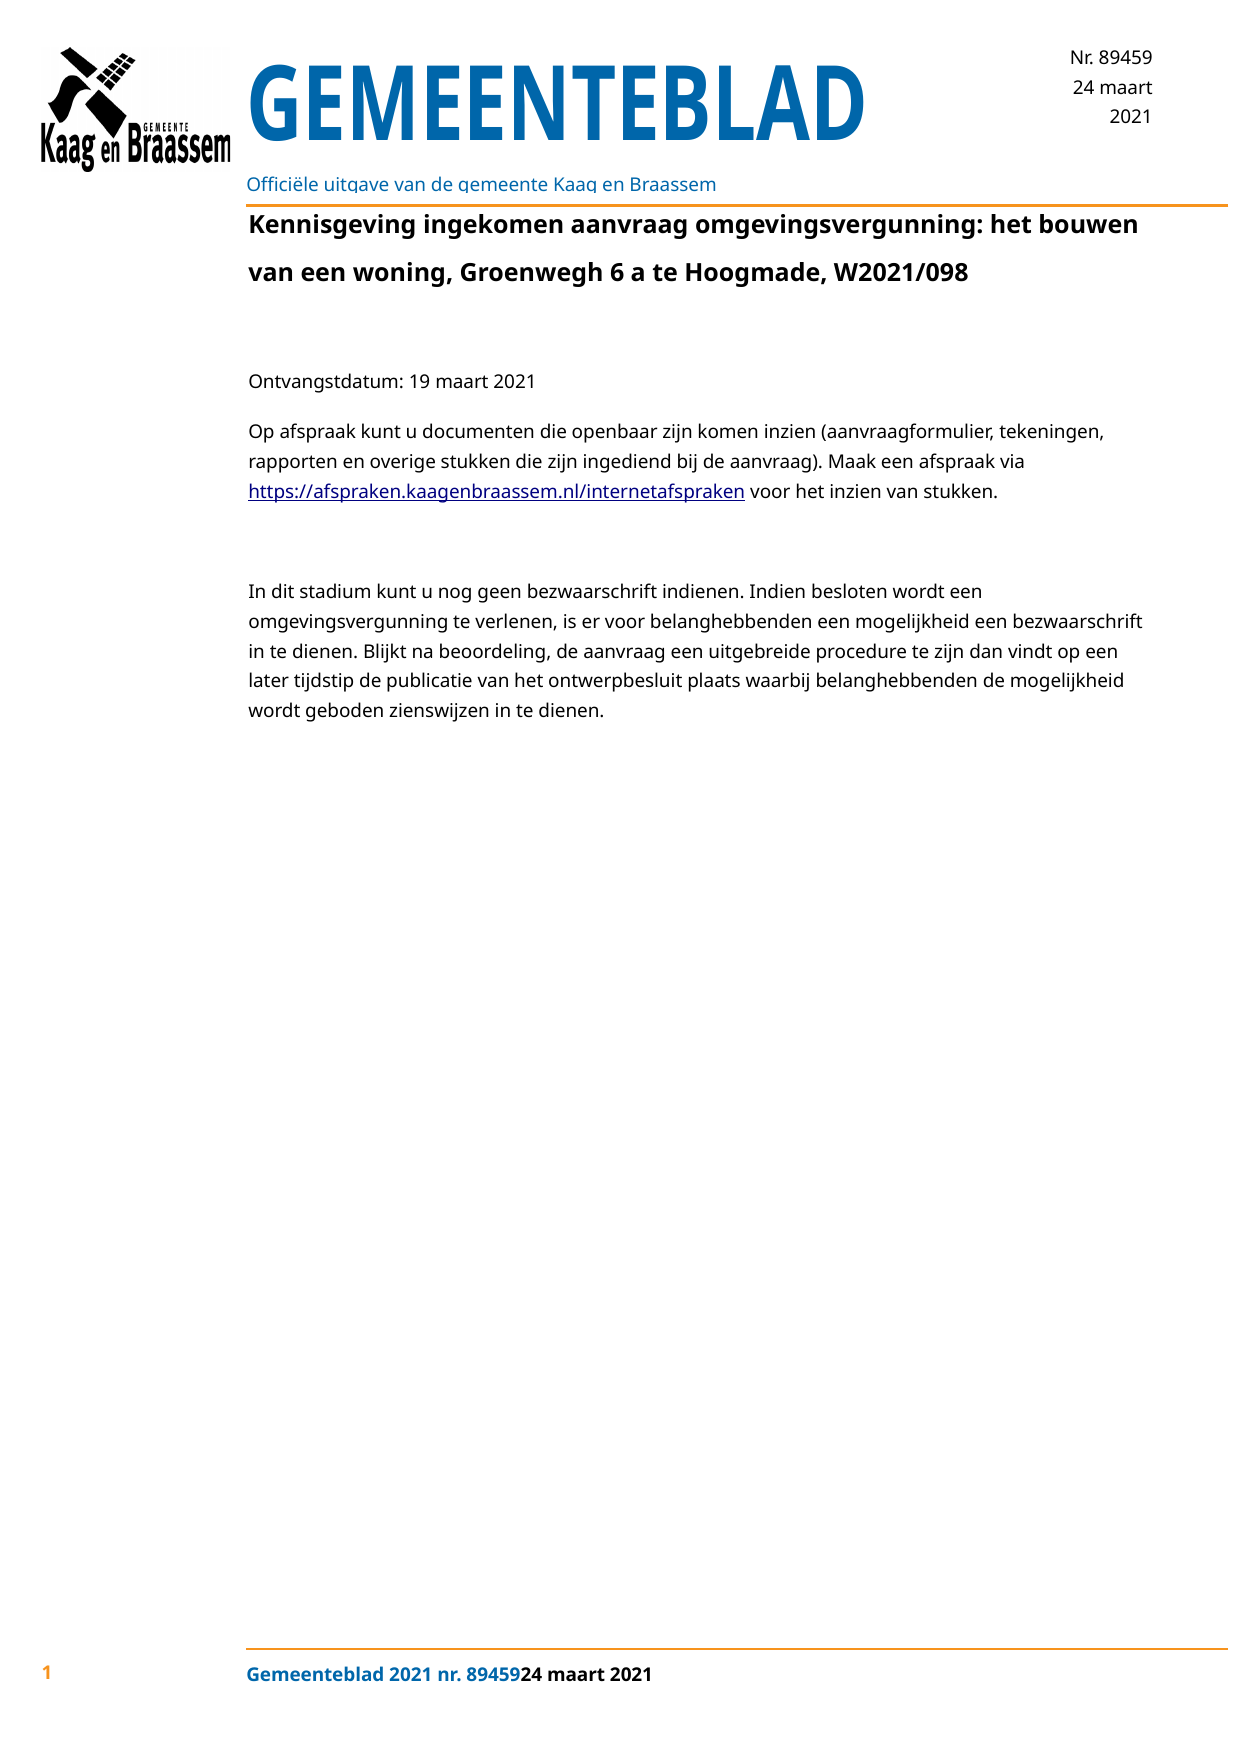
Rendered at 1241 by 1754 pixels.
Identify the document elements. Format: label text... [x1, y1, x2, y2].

picture [41, 47, 231, 172]
text Op afspraak kunt u documenten die openbaar zijn komen inzien (aanvraagformulier, tekeningen, rapporten en overige stukken die zijn ingediend bij de aanvraag). Maak een afspraak via https://afspraken.kaagenbraassem.nl/internetafspraken voor het inzien van stukken. [248, 419, 1152, 504]
text Kennisgeving ingekomen aanvraag omgevingsvergunning: het bouwen van een woning, Groenwegh 6 a te Hoogmade, W2021/098 [248, 207, 1152, 288]
text Ontvangstdatum: 19 maart 2021 [248, 368, 1152, 394]
text In dit stadium kunt u nog geen bezwaarschrift indienen. Indien besloten wordt een omgevingsvergunning te verlenen, is er voor belanghebbenden een mogelijkheid een bezwaarschrift in te dienen. Blijkt na beoordeling, de aanvraag een uitgebreide procedure te zijn dan vindt op een later tijdstip de publicatie van het ontwerpbesluit plaats waarbij belanghebbenden de mogelijkheid wordt geboden zienswijzen in te dienen. [248, 579, 1152, 723]
